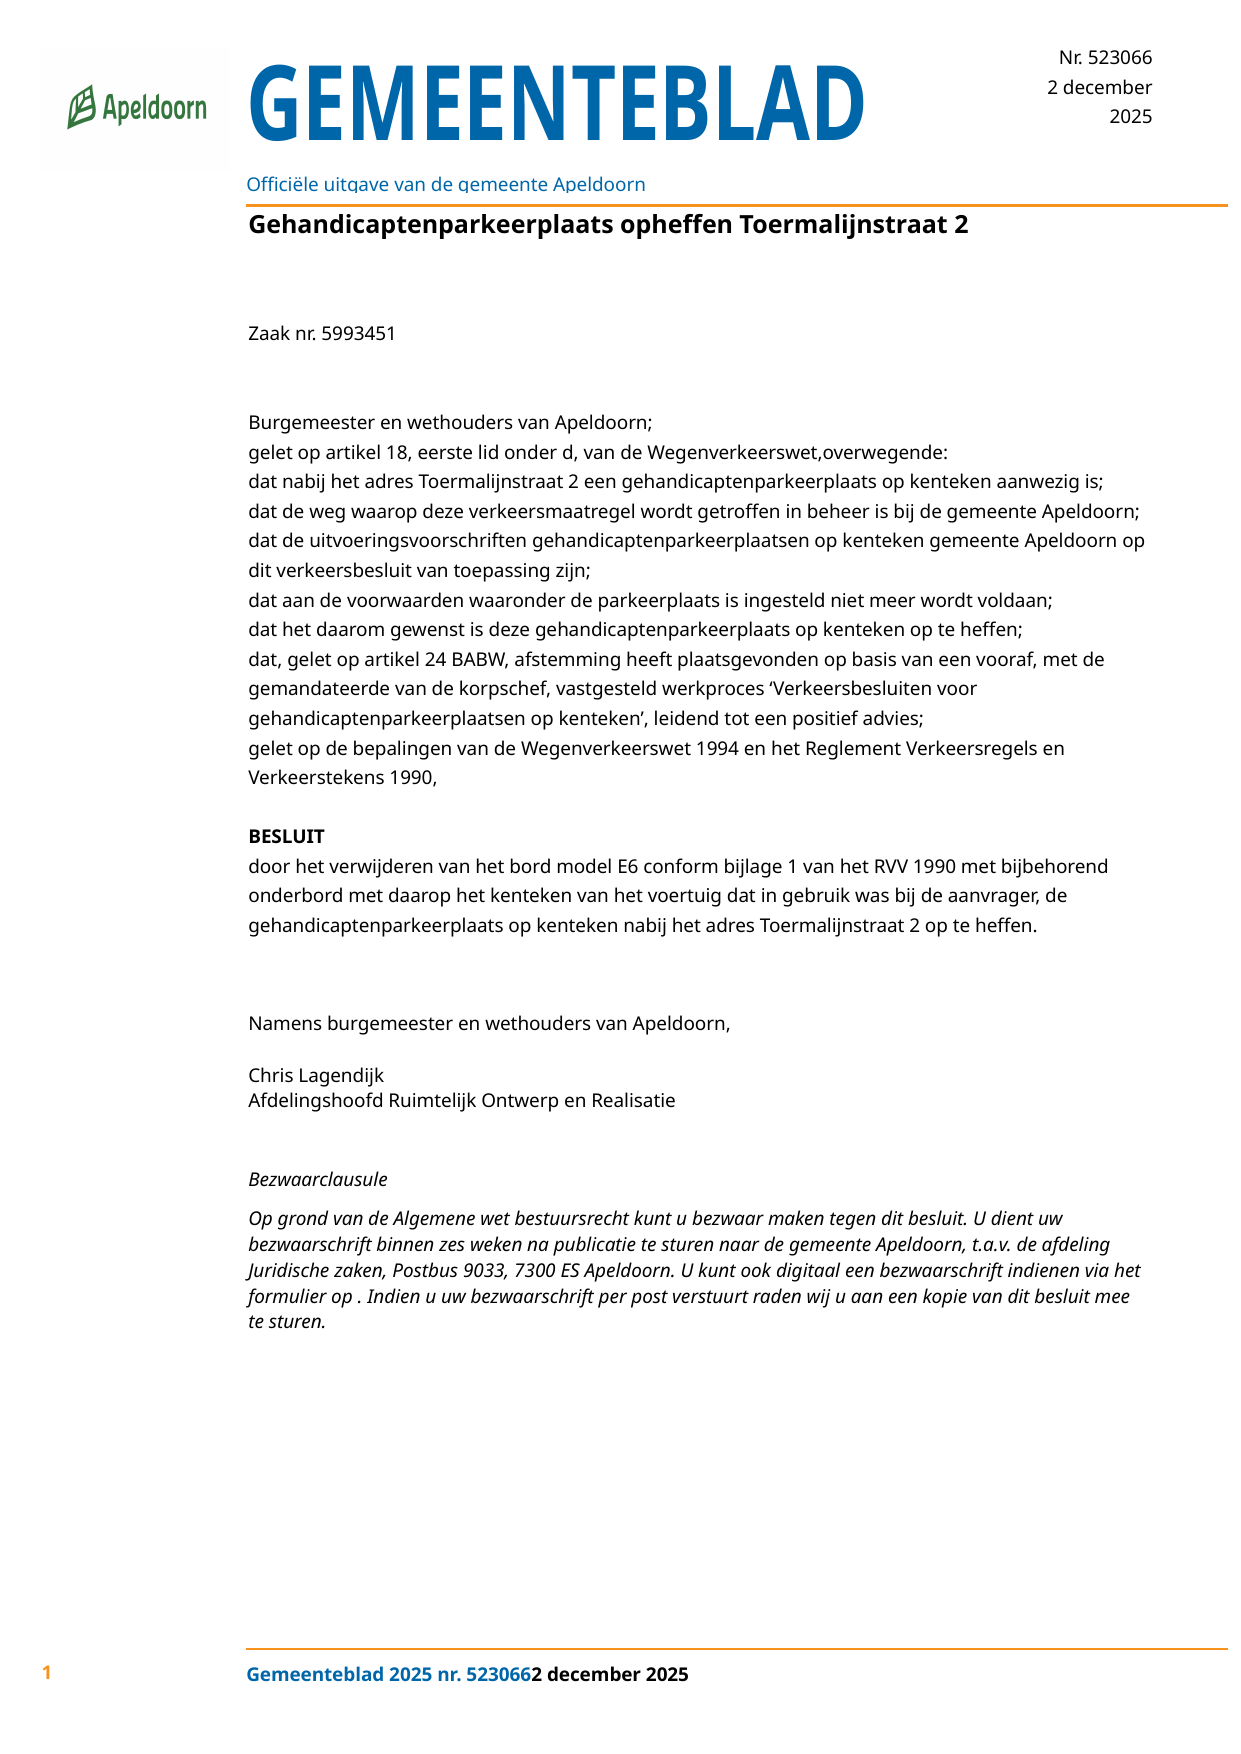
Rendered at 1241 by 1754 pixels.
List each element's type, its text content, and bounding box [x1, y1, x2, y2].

text dat de weg waarop deze verkeersmaatregel wordt getroffen in beheer is bij de gemeente Apeldoorn; [248, 498, 1152, 524]
text Namens burgemeester en wethouders van Apeldoorn, [248, 1011, 1152, 1036]
text Zaak nr. 5993451 [248, 321, 1152, 346]
text gelet op de bepalingen van de Wegenverkeerswet 1994 en het Reglement Verkeersregels en Verkeerstekens 1990, [248, 735, 1152, 790]
text Afdelingshoofd Ruimtelijk Ontwerp en Realisatie [248, 1088, 1152, 1113]
text Gehandicaptenparkeerplaats opheffen Toermalijnstraat 2 [248, 207, 1152, 241]
picture [41, 47, 231, 172]
text Burgemeester en wethouders van Apeldoorn; [248, 409, 1152, 435]
text Op grond van de Algemene wet bestuursrecht kunt u bezwaar maken tegen dit besluit. U dient uw bezwaarschrift binnen zes weken na publicatie te sturen naar de gemeente Apeldoorn, t.a.v. de afdeling Juridische zaken, Postbus 9033, 7300 ES Apeldoorn. U kunt ook digitaal een bezwaarschrift indienen via het formulier op . Indien u uw bezwaarschrift per post verstuurt raden wij u aan een kopie van dit besluit mee te sturen. [248, 1206, 1152, 1334]
text dat nabij het adres Toermalijnstraat 2 een gehandicaptenparkeerplaats op kenteken aanwezig is; [248, 468, 1152, 494]
text dat aan de voorwaarden waaronder de parkeerplaats is ingesteld niet meer wordt voldaan; [248, 587, 1152, 613]
text Bezwaarclausule [248, 1166, 1152, 1192]
text dat de uitvoeringsvoorschriften gehandicaptenparkeerplaatsen op kenteken gemeente Apeldoorn op dit verkeersbesluit van toepassing zijn; [248, 528, 1152, 583]
text door het verwijderen van het bord model E6 conform bijlage 1 van het RVV 1990 met bijbehorend onderbord met daarop het kenteken van het voertuig dat in gebruik was bij de aanvrager, de gehandicaptenparkeerplaats op kenteken nabij het adres Toermalijnstraat 2 op te heffen. [248, 853, 1152, 938]
text gelet op artikel 18, eerste lid onder d, van de Wegenverkeerswet,overwegende: [248, 439, 1152, 465]
text dat het daarom gewenst is deze gehandicaptenparkeerplaats op kenteken op te heffen; [248, 616, 1152, 642]
text dat, gelet op artikel 24 BABW, afstemming heeft plaatsgevonden op basis van een vooraf, met de gemandateerde van de korpschef, vastgesteld werkproces ‘Verkeersbesluiten voor gehandicaptenparkeerplaatsen op kenteken’, leidend tot een positief advies; [248, 646, 1152, 731]
text BESLUIT [248, 823, 1152, 849]
text Chris Lagendijk [248, 1062, 1152, 1088]
